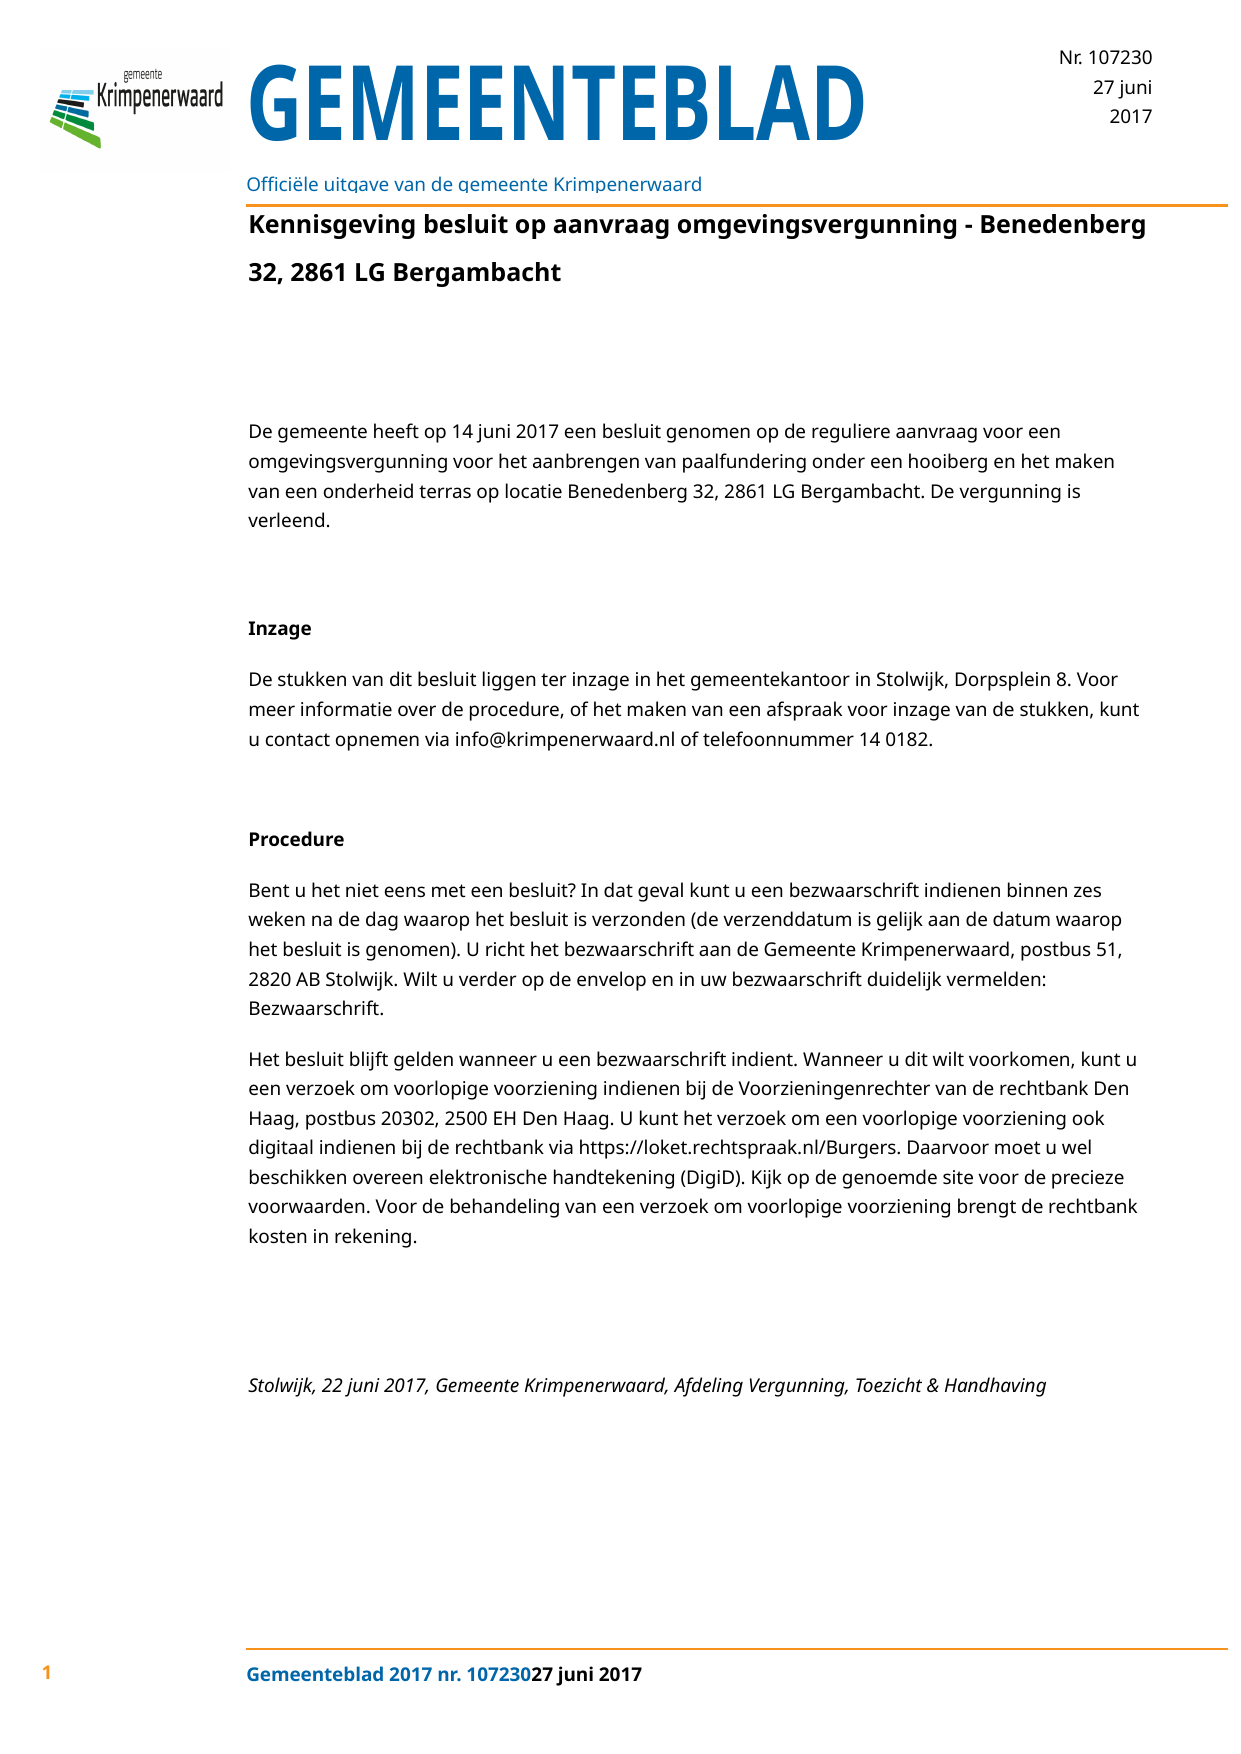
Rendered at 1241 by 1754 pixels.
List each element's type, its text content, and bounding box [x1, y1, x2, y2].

text De stukken van dit besluit liggen ter inzage in het gemeentekantoor in Stolwijk, Dorpsplein 8. Voor meer informatie over de procedure, of het maken van een afspraak voor inzage van de stukken, kunt u contact opnemen via info@krimpenerwaard.nl of telefoonnummer 14 0182. [248, 667, 1152, 752]
text Kennisgeving besluit op aanvraag omgevingsvergunning - Benedenberg 32, 2861 LG Bergambacht [248, 207, 1152, 288]
picture [41, 47, 231, 172]
text Procedure [248, 827, 1152, 852]
text Het besluit blijft gelden wanneer u een bezwaarschrift indient. Wanneer u dit wilt voorkomen, kunt u een verzoek om voorlopige voorziening indienen bij de Voorzieningenrechter van de rechtbank Den Haag, postbus 20302, 2500 EH Den Haag. U kunt het verzoek om een voorlopige voorziening ook digitaal indienen bij de rechtbank via https://loket.rechtspraak.nl/Burgers. Daarvoor moet u wel beschikken overeen elektronische handtekening (DigiD). Kijk op de genoemde site voor de precieze voorwaarden. Voor de behandeling van een verzoek om voorlopige voorziening brengt de rechtbank kosten in rekening. [248, 1046, 1152, 1249]
text Stolwijk, 22 juni 2017, Gemeente Krimpenerwaard, Afdeling Vergunning, Toezicht & Handhaving [248, 1372, 1152, 1398]
text Bent u het niet eens met een besluit? In dat geval kunt u een bezwaarschrift indienen binnen zes weken na de dag waarop het besluit is verzonden (de verzenddatum is gelijk aan de datum waarop het besluit is genomen). U richt het bezwaarschrift aan de Gemeente Krimpenerwaard, postbus 51, 2820 AB Stolwijk. Wilt u verder op de envelop en in uw bezwaarschrift duidelijk vermelden: Bezwaarschrift. [248, 877, 1152, 1021]
text De gemeente heeft op 14 juni 2017 een besluit genomen op de reguliere aanvraag voor een omgevingsvergunning voor het aanbrengen van paalfundering onder een hooiberg en het maken van een onderheid terras op locatie Benedenberg 32, 2861 LG Bergambacht. De vergunning is verleend. [248, 419, 1152, 533]
text Inzage [248, 612, 1152, 641]
